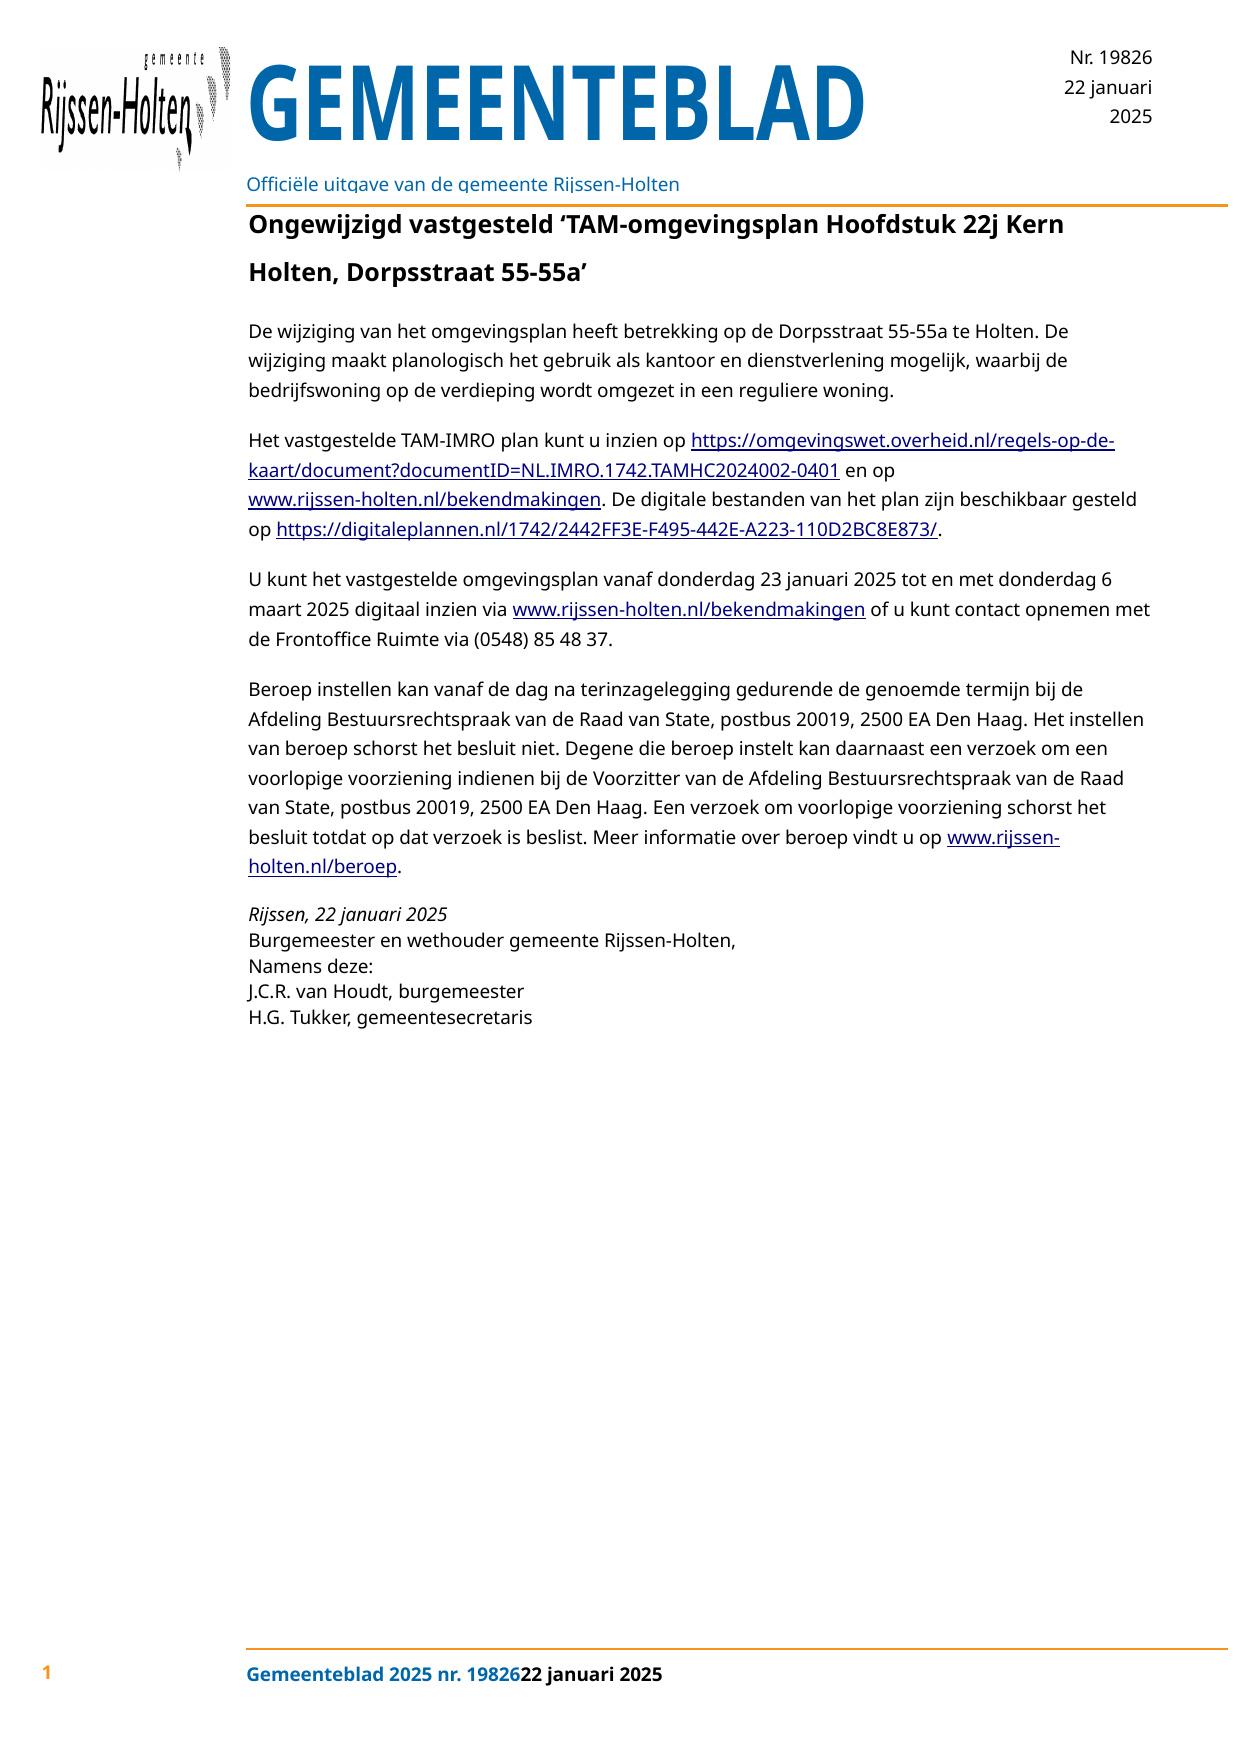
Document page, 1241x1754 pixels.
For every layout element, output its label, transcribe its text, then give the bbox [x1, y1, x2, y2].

text De wijziging van het omgevingsplan heeft betrekking op de Dorpsstraat 55-55a te Holten. De wijziging maakt planologisch het gebruik als kantoor en dienstverlening mogelijk, waarbij de bedrijfswoning op de verdieping wordt omgezet in een reguliere woning. [248, 318, 1152, 403]
text Ongewijzigd vastgesteld ‘TAM-omgevingsplan Hoofdstuk 22j Kern Holten, Dorpsstraat 55-55a’ [248, 207, 1152, 288]
text Burgemeester en wethouder gemeente Rijssen-Holten, [248, 927, 1152, 953]
text U kunt het vastgestelde omgevingsplan vanaf donderdag 23 januari 2025 tot en met donderdag 6 maart 2025 digitaal inzien via www.rijssen-holten.nl/bekendmakingen of u kunt contact opnemen met de Frontoffice Ruimte via (0548) 85 48 37. [248, 567, 1152, 652]
text Het vastgestelde TAM-IMRO plan kunt u inzien op https://omgevingswet.overheid.nl/regels-op-de-kaart/document?documentID=NL.IMRO.1742.TAMHC2024002-0401 en op www.rijssen-holten.nl/bekendmakingen. De digitale bestanden van het plan zijn beschikbaar gesteld op https://digitaleplannen.nl/1742/2442FF3E-F495-442E-A223-110D2BC8E873/. [248, 427, 1152, 542]
text Beroep instellen kan vanaf de dag na terinzagelegging gedurende de genoemde termijn bij de Afdeling Bestuursrechtspraak van de Raad van State, postbus 20019, 2500 EA Den Haag. Het instellen van beroep schorst het besluit niet. Degene die beroep instelt kan daarnaast een verzoek om een voorlopige voorziening indienen bij de Voorzitter van de Afdeling Bestuursrechtspraak van de Raad van State, postbus 20019, 2500 EA Den Haag. Een verzoek om voorlopige voorziening schorst het besluit totdat op dat verzoek is beslist. Meer informatie over beroep vindt u op www.rijssen-holten.nl/beroep. [248, 676, 1152, 879]
text Rijssen, 22 januari 2025 [248, 902, 1152, 927]
text J.C.R. van Houdt, burgemeester [248, 979, 1152, 1004]
text H.G. Tukker, gemeentesecretaris [248, 1004, 1152, 1030]
text Namens deze: [248, 953, 1152, 979]
picture [41, 47, 231, 172]
